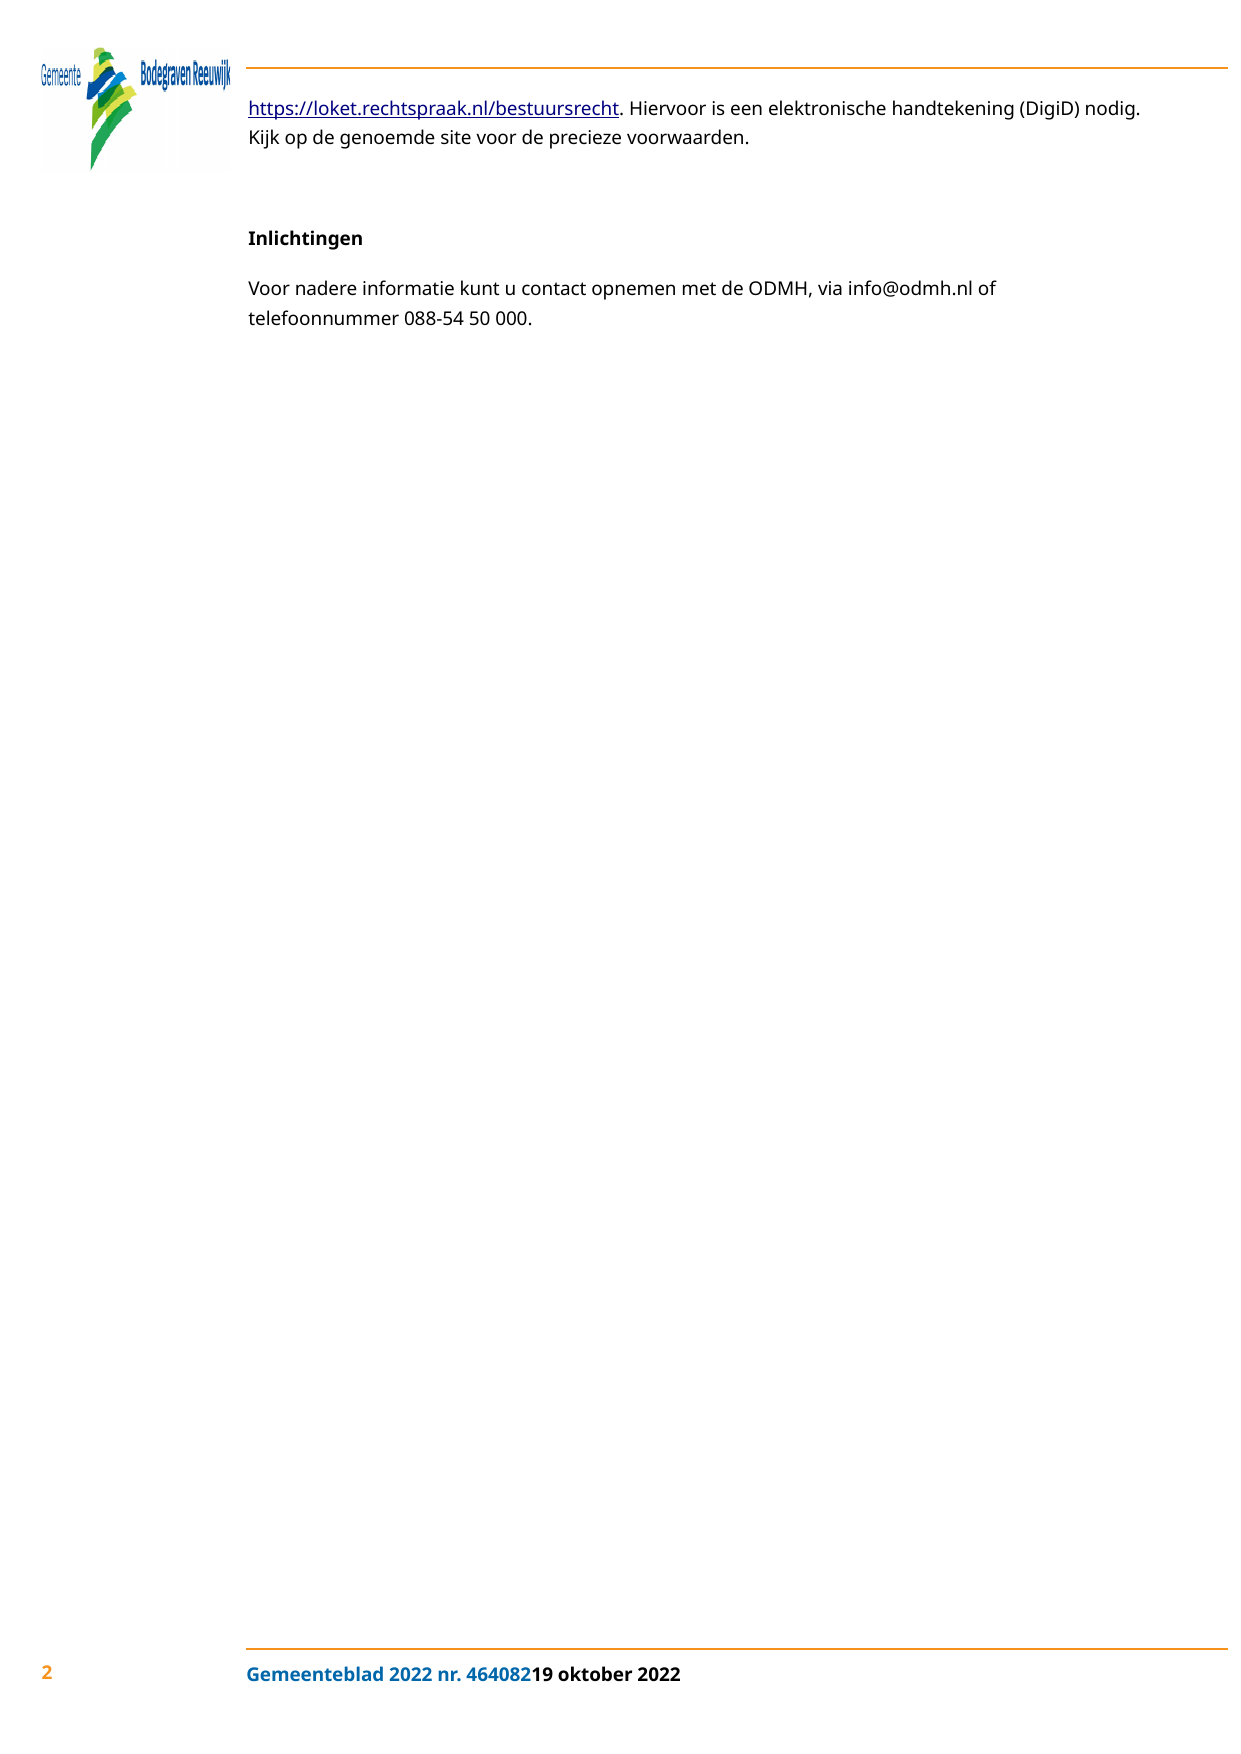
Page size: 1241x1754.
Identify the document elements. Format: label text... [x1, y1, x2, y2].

text https://loket.rechtspraak.nl/bestuursrecht. Hiervoor is een elektronische handtekening (DigiD) nodig. Kijk op de genoemde site voor de precieze voorwaarden. [248, 95, 1152, 150]
text Voor nadere informatie kunt u contact opnemen met de ODMH, via info@odmh.nl of telefoonnummer 088-54 50 000. [248, 276, 1152, 331]
text Inlichtingen [248, 225, 1152, 251]
picture [41, 47, 231, 172]
